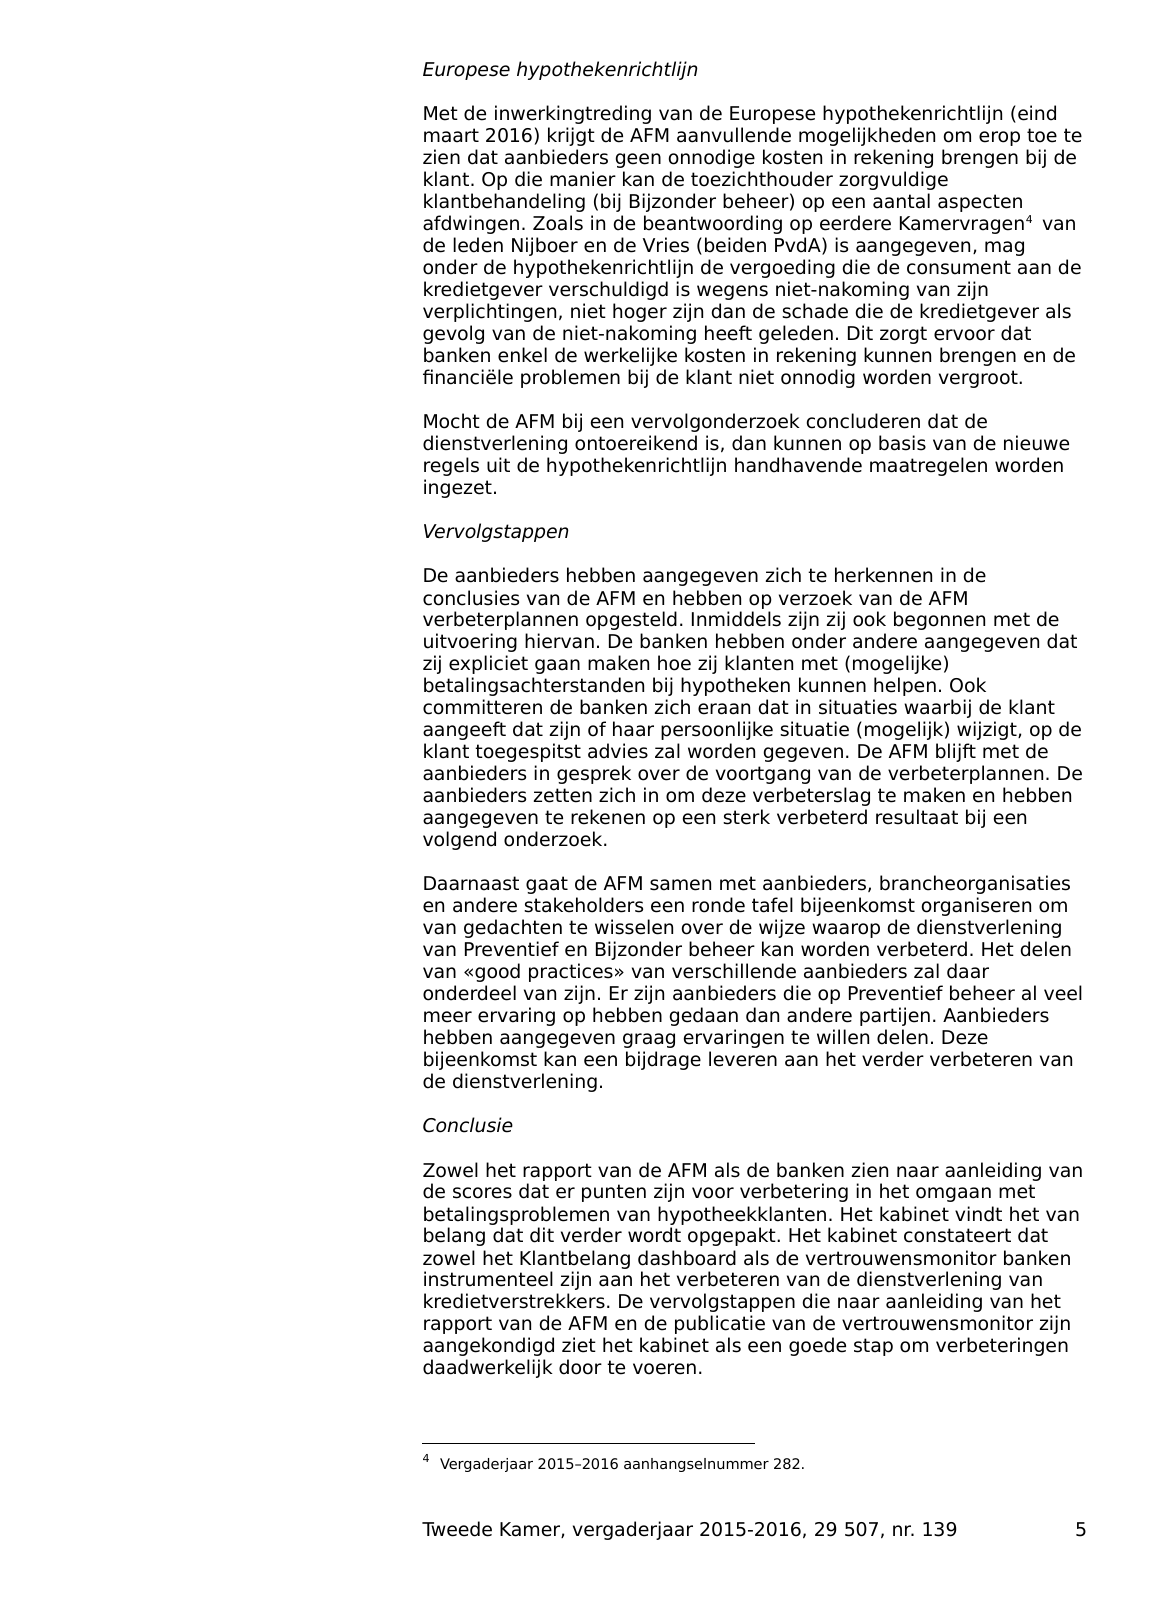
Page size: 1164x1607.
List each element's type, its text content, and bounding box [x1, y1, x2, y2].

subtitle Vervolgstappen [422, 521, 1087, 543]
subtitle Conclusie [422, 1115, 1087, 1137]
text Daarnaast gaat de AFM samen met aanbieders, brancheorganisaties en andere stakeholders een ronde tafel bijeenkomst organiseren om van gedachten te wisselen over de wijze waarop de dienstverlening van Preventief en Bijzonder beheer kan worden verbeterd. Het delen van «good practices» van verschillende aanbieders zal daar onderdeel van zijn. Er zijn aanbieders die op Preventief beheer al veel meer ervaring op hebben gedaan dan andere partijen. Aanbieders hebben aangegeven graag ervaringen te willen delen. Deze bijeenkomst kan een bijdrage leveren aan het verder verbeteren van de dienstverlening. [422, 873, 1087, 1093]
text Vergaderjaar 2015–2016 aanhangselnummer 282. [422, 1452, 1087, 1474]
subtitle Europese hypothekenrichtlijn [422, 59, 1087, 81]
text De aanbieders hebben aangegeven zich te herkennen in de conclusies van de AFM en hebben op verzoek van de AFM verbeterplannen opgesteld. Inmiddels zijn zij ook begonnen met de uitvoering hiervan. De banken hebben onder andere aangegeven dat zij expliciet gaan maken hoe zij klanten met (mogelijke) betalingsachterstanden bij hypotheken kunnen helpen. Ook committeren de banken zich eraan dat in situaties waarbij de klant aangeeft dat zijn of haar persoonlijke situatie (mogelijk) wijzigt, op de klant toegespitst advies zal worden gegeven. De AFM blijft met de aanbieders in gesprek over de voortgang van de verbeterplannen. De aanbieders zetten zich in om deze verbeterslag te maken en hebben aangegeven te rekenen op een sterk verbeterd resultaat bij een volgend onderzoek. [422, 565, 1087, 851]
text Mocht de AFM bij een vervolgonderzoek concluderen dat de dienstverlening ontoereikend is, dan kunnen op basis van de nieuwe regels uit de hypothekenrichtlijn handhavende maatregelen worden ingezet. [422, 411, 1087, 499]
text Zowel het rapport van de AFM als de banken zien naar aanleiding van de scores dat er punten zijn voor verbetering in het omgaan met betalingsproblemen van hypotheekklanten. Het kabinet vindt het van belang dat dit verder wordt opgepakt. Het kabinet constateert dat zowel het Klantbelang dashboard als de vertrouwensmonitor banken instrumenteel zijn aan het verbeteren van de dienstverlening van kredietverstrekkers. De vervolgstappen die naar aanleiding van het rapport van de AFM en de publicatie van de vertrouwensmonitor zijn aangekondigd ziet het kabinet als een goede stap om verbeteringen daadwerkelijk door te voeren. [422, 1159, 1087, 1379]
text Met de inwerkingtreding van de Europese hypothekenrichtlijn (eind maart 2016) krijgt de AFM aanvullende mogelijkheden om erop toe te zien dat aanbieders geen onnodige kosten in rekening brengen bij de klant. Op die manier kan de toezichthouder zorgvuldige klantbehandeling (bij Bijzonder beheer) op een aantal aspecten afdwingen. Zoals in de beantwoording op eerdere Kamervragen van de leden Nijboer en de Vries (beiden PvdA) is aangegeven, mag onder de hypothekenrichtlijn de vergoeding die de consument aan de kredietgever verschuldigd is wegens niet-nakoming van zijn verplichtingen, niet hoger zijn dan de schade die de kredietgever als gevolg van de niet-nakoming heeft geleden. Dit zorgt ervoor dat banken enkel de werkelijke kosten in rekening kunnen brengen en de financiële problemen bij de klant niet onnodig worden vergroot. [422, 103, 1087, 389]
